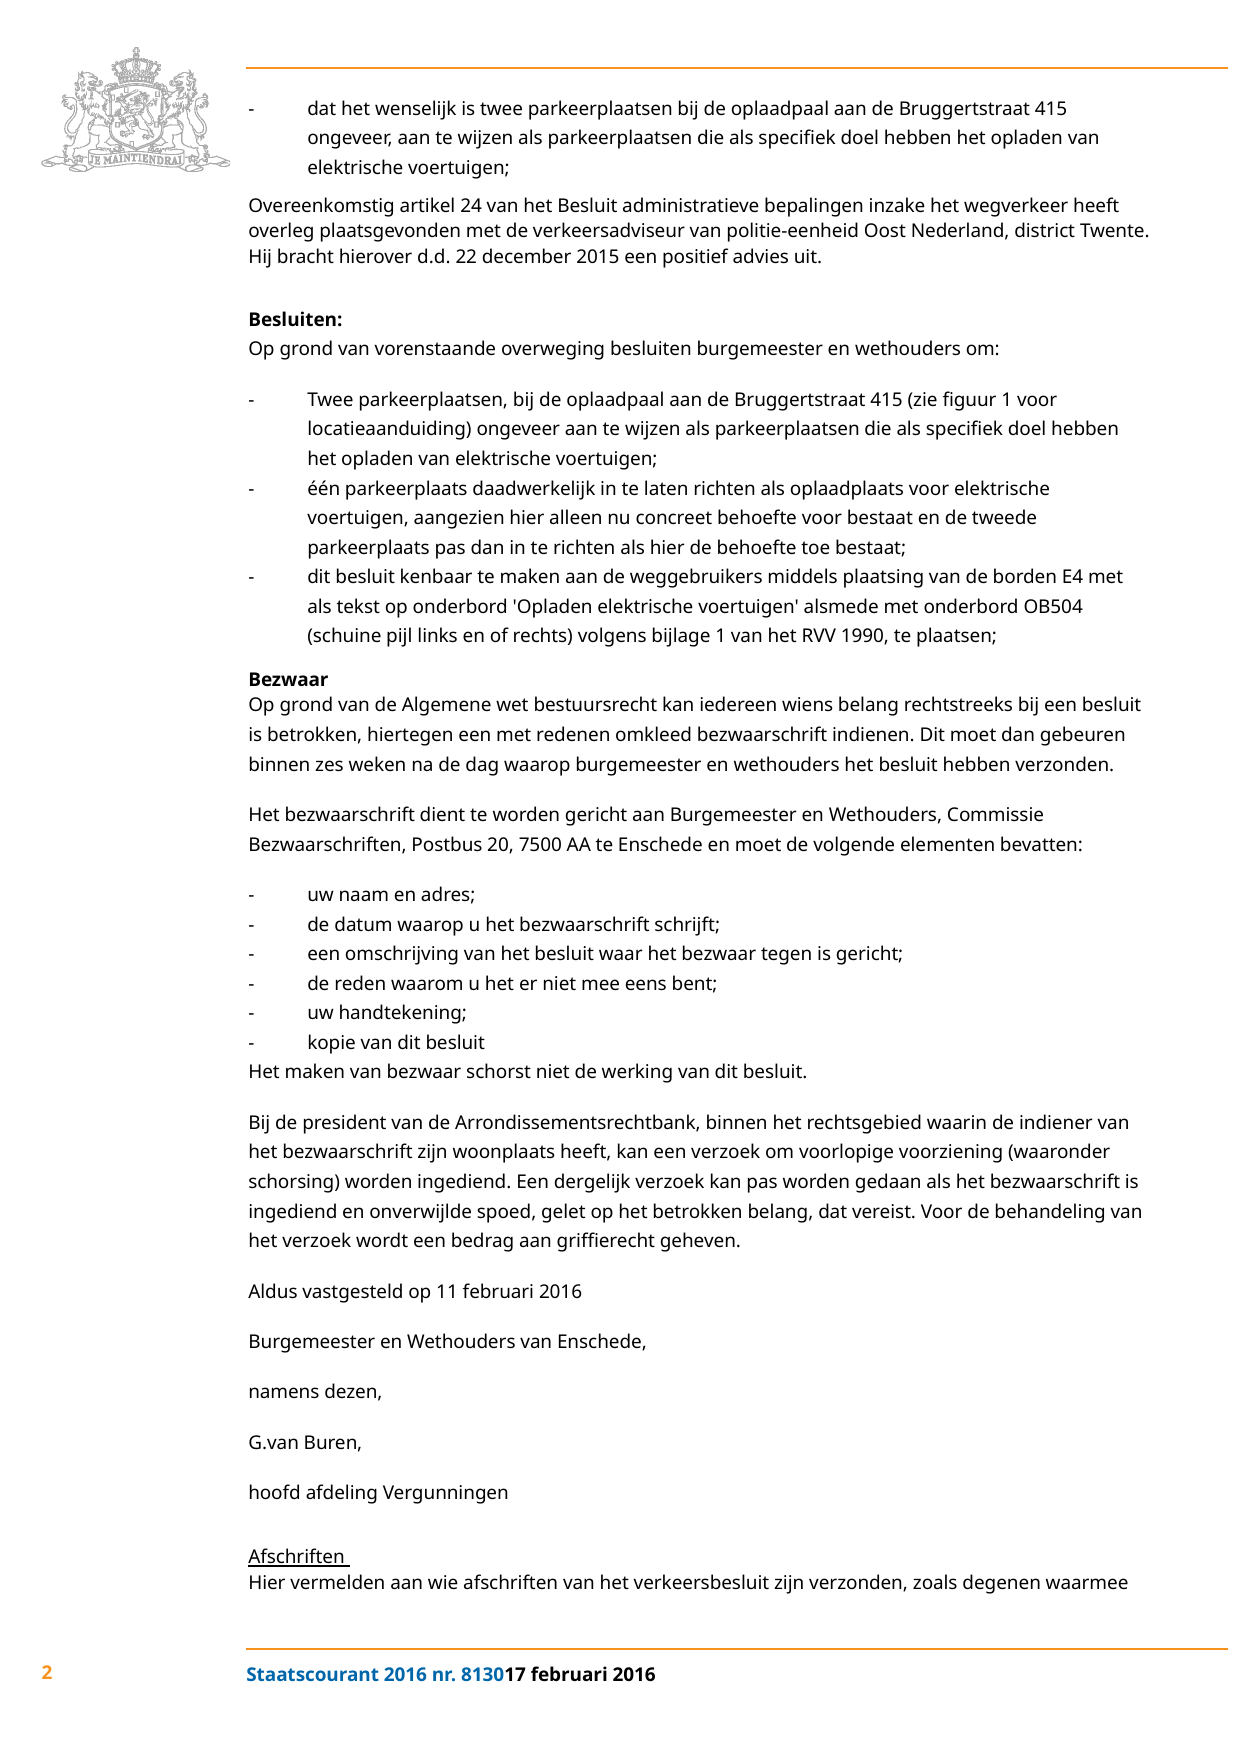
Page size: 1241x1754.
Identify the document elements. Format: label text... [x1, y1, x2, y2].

text Besluiten: [248, 306, 1152, 332]
text Op grond van de Algemene wet bestuursrecht kan iedereen wiens belang rechtstreeks bij een besluit is betrokken, hiertegen een met redenen omkleed bezwaarschrift indienen. Dit moet dan gebeuren binnen zes weken na de dag waarop burgemeester en wethouders het besluit hebben verzonden. [248, 692, 1152, 776]
list dit besluit kenbaar te maken aan de weggebruikers middels plaatsing van de borden E4 met als tekst op onderbord 'Opladen elektrische voertuigen' alsmede met onderbord OB504 (schuine pijl links en of rechts) volgens bijlage 1 van het RVV 1990, te plaatsen; [248, 563, 1152, 648]
text Hier vermelden aan wie afschriften van het verkeersbesluit zijn verzonden, zoals degenen waarmee [248, 1569, 1152, 1595]
list de datum waarop u het bezwaarschrift schrijft; [248, 911, 1152, 936]
text Burgemeester en Wethouders van Enschede, [248, 1328, 1152, 1354]
list de reden waarom u het er niet mee eens bent; [248, 970, 1152, 996]
text Bij de president van de Arrondissementsrechtbank, binnen het rechtsgebied waarin de indiener van het bezwaarschrift zijn woonplaats heeft, kan een verzoek om voorlopige voorziening (waaronder schorsing) worden ingediend. Een dergelijk verzoek kan pas worden gedaan als het bezwaarschrift is ingediend en onverwijlde spoed, gelet op het betrokken belang, dat vereist. Voor de behandeling van het verzoek wordt een bedrag aan griffierecht geheven. [248, 1109, 1152, 1253]
list uw handtekening; [248, 999, 1152, 1025]
text namens dezen, [248, 1379, 1152, 1404]
list kopie van dit besluit [248, 1029, 1152, 1055]
text Het bezwaarschrift dient te worden gericht aan Burgemeester en Wethouders, Commissie Bezwaarschriften, Postbus 20, 7500 AA te Enschede en moet de volgende elementen bevatten: [248, 801, 1152, 856]
picture [41, 47, 231, 172]
list één parkeerplaats daadwerkelijk in te laten richten als oplaadplaats voor elektrische voertuigen, aangezien hier alleen nu concreet behoefte voor bestaat en de tweede parkeerplaats pas dan in te richten als hier de behoefte toe bestaat; [248, 475, 1152, 560]
text Overeenkomstig artikel 24 van het Besluit administratieve bepalingen inzake het wegverkeer heeft overleg plaatsgevonden met de verkeersadviseur van politie-eenheid Oost Nederland, district Twente. Hij bracht hierover d.d. 22 december 2015 een positief advies uit. [248, 192, 1152, 269]
text Bezwaar [248, 666, 1152, 692]
text Het maken van bezwaar schorst niet de werking van dit besluit. [248, 1059, 1152, 1084]
text Aldus vastgesteld op 11 februari 2016 [248, 1278, 1152, 1303]
list dat het wenselijk is twee parkeerplaatsen bij de oplaadpaal aan de Bruggertstraat 415 ongeveer, aan te wijzen als parkeerplaatsen die als specifiek doel hebben het opladen van elektrische voertuigen; [248, 95, 1152, 180]
list Twee parkeerplaatsen, bij de oplaadpaal aan de Bruggertstraat 415 (zie figuur 1 voor locatieaanduiding) ongeveer aan te wijzen als parkeerplaatsen die als specifiek doel hebben het opladen van elektrische voertuigen; [248, 386, 1152, 471]
text Op grond van vorenstaande overweging besluiten burgemeester en wethouders om: [248, 336, 1152, 361]
list een omschrijving van het besluit waar het bezwaar tegen is gericht; [248, 940, 1152, 966]
text hoofd afdeling Vergunningen [248, 1479, 1152, 1505]
list uw naam en adres; [248, 881, 1152, 907]
text G.van Buren, [248, 1429, 1152, 1455]
text Afschriften [248, 1543, 1152, 1569]
